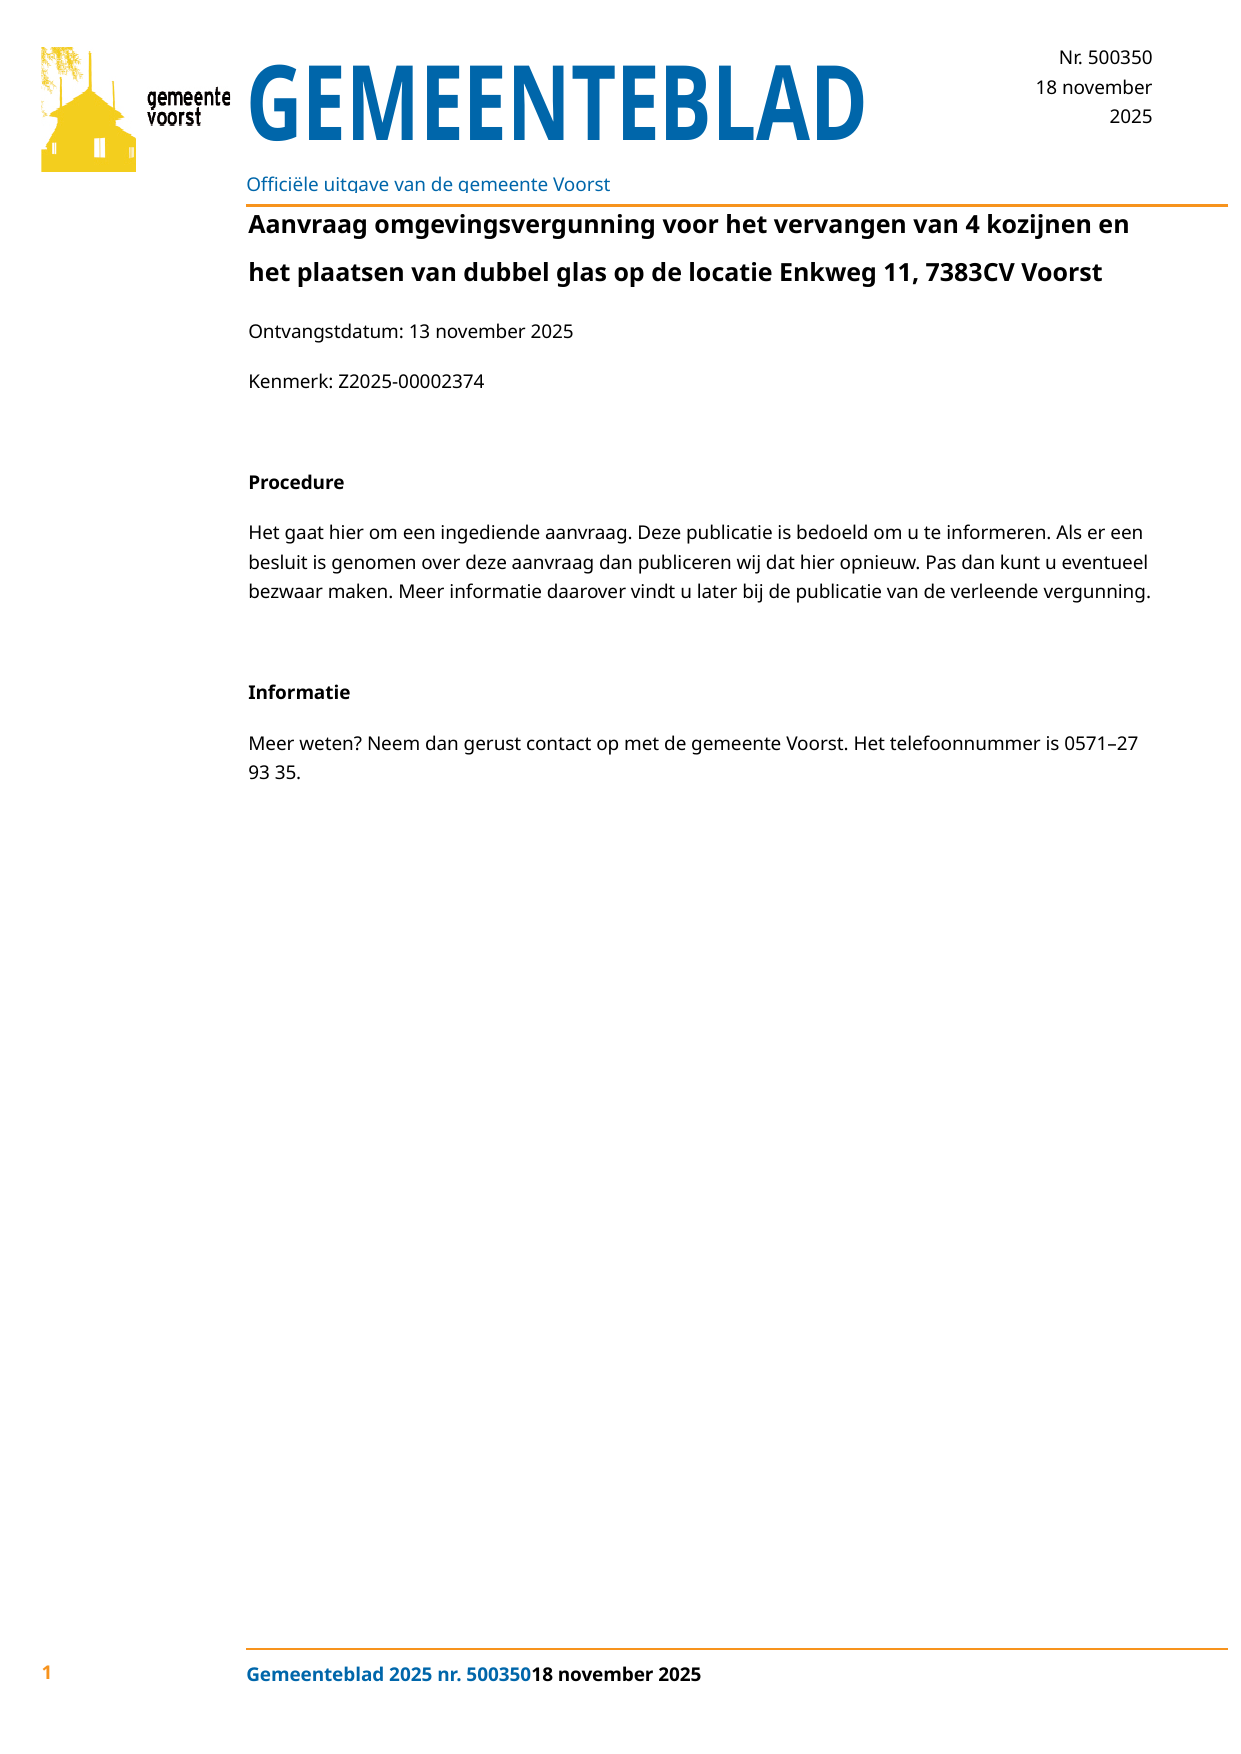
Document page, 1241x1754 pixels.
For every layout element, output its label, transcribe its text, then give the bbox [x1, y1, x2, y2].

text Het gaat hier om een ingediende aanvraag. Deze publicatie is bedoeld om u te informeren. Als er een besluit is genomen over deze aanvraag dan publiceren wij dat hier opnieuw. Pas dan kunt u eventueel bezwaar maken. Meer informatie daarover vindt u later bij de publicatie van de verleende vergunning. [248, 519, 1152, 604]
text Ontvangstdatum: 13 november 2025 [248, 318, 1152, 344]
picture [41, 47, 231, 172]
text Meer weten? Neem dan gerust contact op met de gemeente Voorst. Het telefoonnummer is 0571–27 93 35. [248, 730, 1152, 785]
text Procedure [248, 469, 1152, 495]
text Informatie [248, 679, 1152, 705]
text Aanvraag omgevingsvergunning voor het vervangen van 4 kozijnen en het plaatsen van dubbel glas op de locatie Enkweg 11, 7383CV Voorst [248, 207, 1152, 288]
text Kenmerk: Z2025-00002374 [248, 368, 1152, 394]
